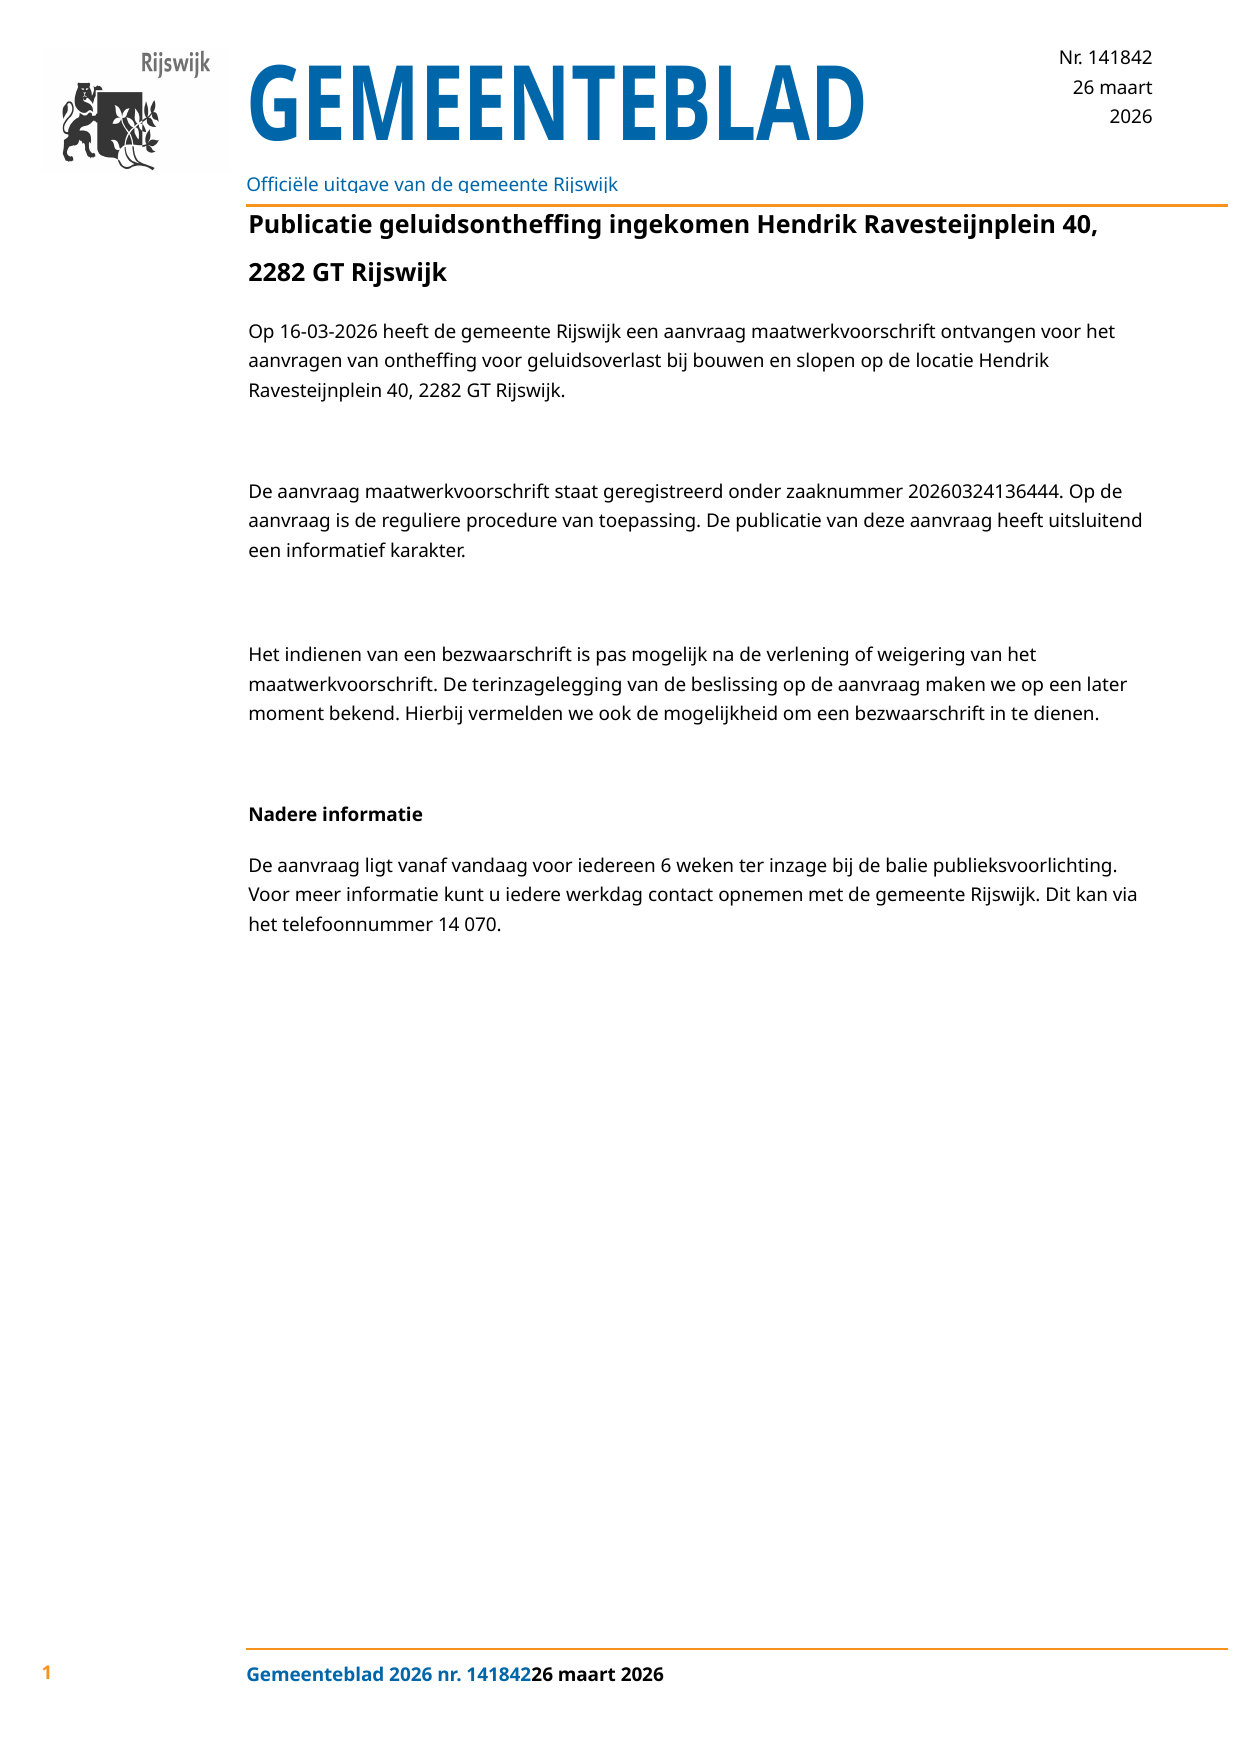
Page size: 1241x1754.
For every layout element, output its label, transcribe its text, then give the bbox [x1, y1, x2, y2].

text ﻿Het indienen van een bezwaarschrift is pas mogelijk na de verlening of weigering van het maatwerkvoorschrift. De terinzagelegging van de beslissing op de aanvraag maken we op een later moment bekend. Hierbij vermelden we ook de mogelijkheid om een bezwaarschrift in te dienen. [248, 638, 1152, 726]
text De aanvraag maatwerkvoorschrift staat geregistreerd onder zaaknummer 20260324136444. Op de aanvraag is de reguliere procedure van toepassing. De publicatie van deze aanvraag heeft uitsluitend een informatief karakter. [248, 478, 1152, 563]
text Publicatie geluidsontheffing ingekomen Hendrik Ravesteijnplein 40, 2282 GT Rijswijk [248, 207, 1152, 288]
text Op 16-03-2026 heeft de gemeente Rijswijk een aanvraag maatwerkvoorschrift ontvangen voor het aanvragen van ontheffing voor geluidsoverlast bij bouwen en slopen op de locatie Hendrik Ravesteijnplein 40, 2282 GT Rijswijk. [248, 318, 1152, 403]
text Nadere informatie [248, 801, 1152, 827]
picture [41, 47, 231, 172]
text De aanvraag ligt vanaf vandaag voor iedereen 6 weken ter inzage bij de balie publieksvoorlichting. Voor meer informatie kunt u iedere werkdag contact opnemen met de gemeente Rijswijk. Dit kan via het telefoonnummer 14 070. [248, 852, 1152, 937]
